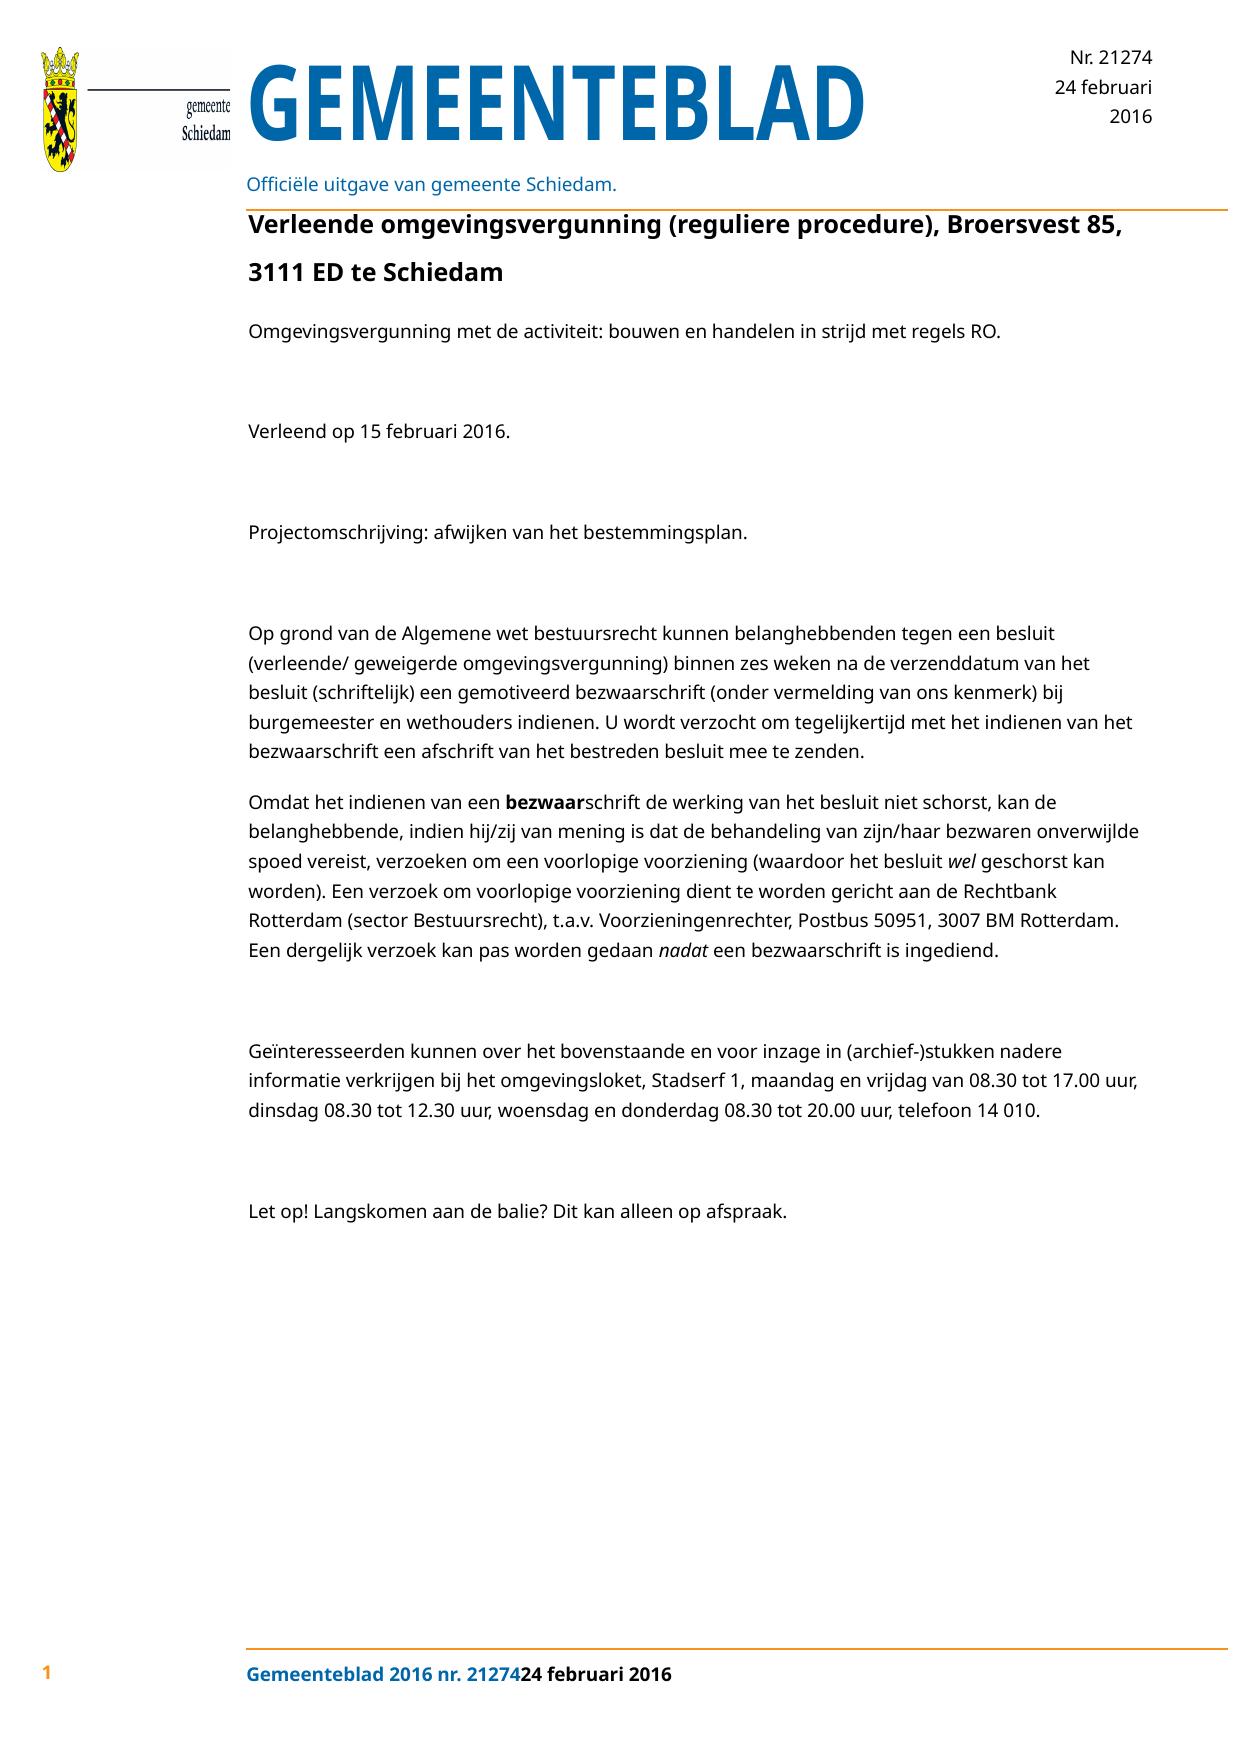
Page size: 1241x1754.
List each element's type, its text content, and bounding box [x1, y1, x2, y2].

picture [41, 47, 231, 172]
text Omgevingsvergunning met de activiteit: bouwen en handelen in strijd met regels RO. [248, 318, 1152, 344]
text Omdat het indienen van een bezwaarschrift de werking van het besluit niet schorst, kan de belanghebbende, indien hij/zij van mening is dat de behandeling van zijn/haar bezwaren onverwijlde spoed vereist, verzoeken om een voorlopige voorziening (waardoor het besluit wel geschorst kan worden). Een verzoek om voorlopige voorziening dient te worden gericht aan de Rechtbank Rotterdam (sector Bestuursrecht), t.a.v. Voorzieningenrechter, Postbus 50951, 3007 BM Rotterdam. Een dergelijk verzoek kan pas worden gedaan nadat een bezwaarschrift is ingediend. [248, 789, 1152, 963]
text Verleend op 15 februari 2016. [248, 419, 1152, 444]
text Op grond van de Algemene wet bestuursrecht kunnen belanghebbenden tegen een besluit (verleende/ geweigerde omgevingsvergunning) binnen zes weken na de verzenddatum van het besluit (schriftelijk) een gemotiveerd bezwaarschrift (onder vermelding van ons kenmerk) bij burgemeester en wethouders indienen. U wordt verzocht om tegelijkertijd met het indienen van het bezwaarschrift een afschrift van het bestreden besluit mee te zenden. [248, 620, 1152, 764]
text Projectomschrijving: afwijken van het bestemmingsplan. [248, 519, 1152, 545]
text Verleende omgevingsvergunning (reguliere procedure), Broersvest 85, 3111 ED te Schiedam [248, 211, 1152, 288]
text Let op! Langskomen aan de balie? Dit kan alleen op afspraak. [248, 1198, 1152, 1224]
text Geïnteresseerden kunnen over het bovenstaande en voor inzage in (archief-)stukken nadere informatie verkrijgen bij het omgevingsloket, Stadserf 1, maandag en vrijdag van 08.30 tot 17.00 uur, dinsdag 08.30 tot 12.30 uur, woensdag en donderdag 08.30 tot 20.00 uur, telefoon 14 010. [248, 1038, 1152, 1123]
